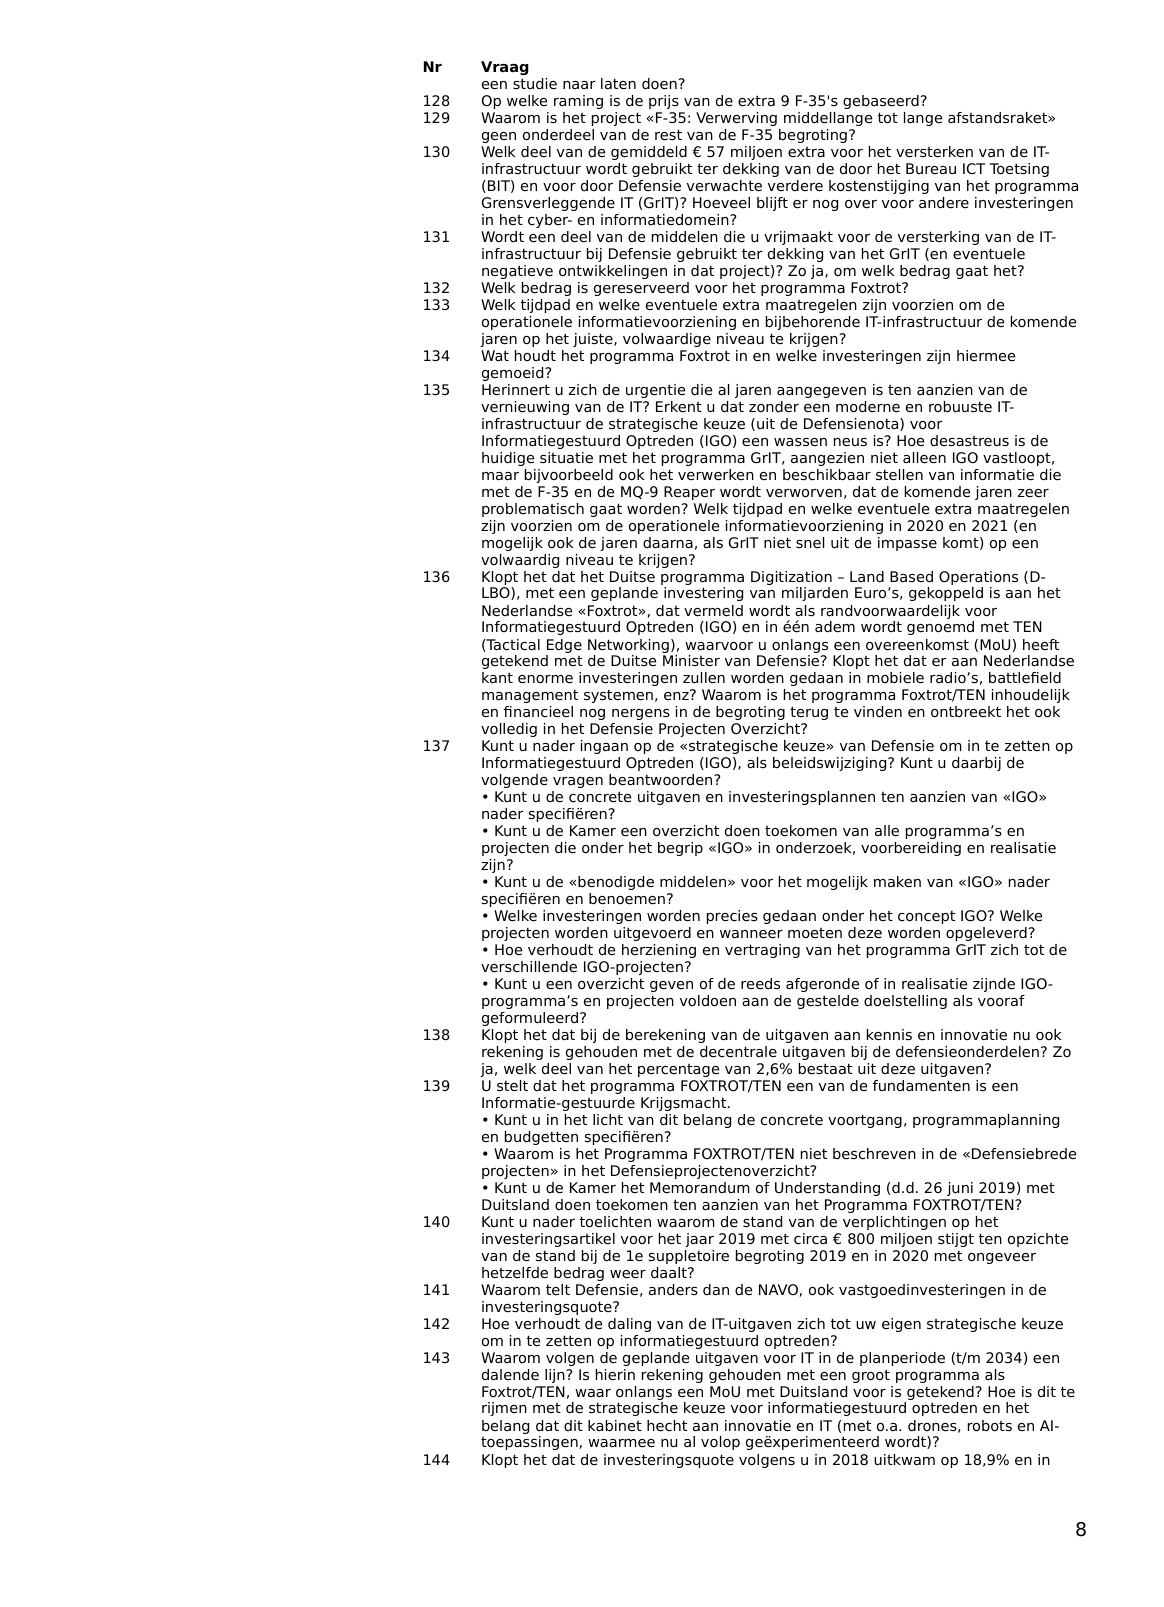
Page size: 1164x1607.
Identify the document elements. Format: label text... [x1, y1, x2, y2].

table_cell 129 [422, 110, 475, 144]
table_cell 131 [422, 229, 475, 280]
table_cell Hoe verhoudt de daling van de IT-uitgaven zich tot uw eigen strategische keuze om in te zetten op informatiegestuurd optreden? [475, 1316, 1087, 1349]
table_cell Kunt u nader ingaan op de «strategische keuze» van Defensie om in te zetten op Informatiegestuurd Optreden (IGO), als beleidswijziging? Kunt u daarbij de volgende vragen beantwoorden? • Kunt u de concrete uitgaven en investeringsplannen ten aanzien van «IGO» nader specifiëren? • Kunt u de Kamer een overzicht doen toekomen van alle programma’s en projecten die onder het begrip «IGO» in onderzoek, voorbereiding en realisatie zijn? • Kunt u de «benodigde middelen» voor het mogelijk maken van «IGO» nader specifiëren en benoemen? • Welke investeringen worden precies gedaan onder het concept IGO? Welke projecten worden uitgevoerd en wanneer moeten deze worden opgeleverd? • Hoe verhoudt de herziening en vertraging van het programma GrIT zich tot de verschillende IGO-projecten? • Kunt u een overzicht geven of de reeds afgeronde of in realisatie zijnde IGO-programma’s en projecten voldoen aan de gestelde doelstelling als vooraf geformuleerd? [475, 738, 1087, 1027]
table_header Vraag [475, 59, 1087, 76]
table_cell [422, 76, 475, 93]
table_cell 133 [422, 297, 475, 348]
table_cell Welk tijdpad en welke eventuele extra maatregelen zijn voorzien om de operationele informatievoorziening en bijbehorende IT-infrastructuur de komende jaren op het juiste, volwaardige niveau te krijgen? [475, 297, 1087, 348]
table_cell een studie naar laten doen? [475, 76, 1087, 93]
table_cell 136 [422, 569, 475, 738]
table_header Nr [422, 59, 475, 76]
table_cell Klopt het dat bij de berekening van de uitgaven aan kennis en innovatie nu ook rekening is gehouden met de decentrale uitgaven bij de defensieonderdelen? Zo ja, welk deel van het percentage van 2,6% bestaat uit deze uitgaven? [475, 1027, 1087, 1078]
table_cell 134 [422, 348, 475, 382]
table_cell 137 [422, 738, 475, 1027]
table_cell 144 [422, 1451, 475, 1468]
table_cell 142 [422, 1316, 475, 1349]
table_cell 130 [422, 144, 475, 229]
table_cell Kunt u nader toelichten waarom de stand van de verplichtingen op het investeringsartikel voor het jaar 2019 met circa € 800 miljoen stijgt ten opzichte van de stand bij de 1e suppletoire begroting 2019 en in 2020 met ongeveer hetzelfde bedrag weer daalt? [475, 1214, 1087, 1282]
table_cell 128 [422, 93, 475, 110]
table_cell Herinnert u zich de urgentie die al jaren aangegeven is ten aanzien van de vernieuwing van de IT? Erkent u dat zonder een moderne en robuuste IT-infrastructuur de strategische keuze (uit de Defensienota) voor Informatiegestuurd Optreden (IGO) een wassen neus is? Hoe desastreus is de huidige situatie met het programma GrIT, aangezien niet alleen IGO vastloopt, maar bijvoorbeeld ook het verwerken en beschikbaar stellen van informatie die met de F-35 en de MQ-9 Reaper wordt verworven, dat de komende jaren zeer problematisch gaat worden? Welk tijdpad en welke eventuele extra maatregelen zijn voorzien om de operationele informatievoorziening in 2020 en 2021 (en mogelijk ook de jaren daarna, als GrIT niet snel uit de impasse komt) op een volwaardig niveau te krijgen? [475, 382, 1087, 568]
table_cell Waarom is het project «F-35: Verwerving middellange tot lange afstandsraket» geen onderdeel van de rest van de F-35 begroting? [475, 110, 1087, 144]
table_cell Op welke raming is de prijs van de extra 9 F-35's gebaseerd? [475, 93, 1087, 110]
table_cell Wordt een deel van de middelen die u vrijmaakt voor de versterking van de IT-infrastructuur bij Defensie gebruikt ter dekking van het GrIT (en eventuele negatieve ontwikkelingen in dat project)? Zo ja, om welk bedrag gaat het? [475, 229, 1087, 280]
table_cell Waarom telt Defensie, anders dan de NAVO, ook vastgoedinvesteringen in de investeringsquote? [475, 1282, 1087, 1316]
table_cell U stelt dat het programma FOXTROT/TEN een van de fundamenten is een Informatie-gestuurde Krijgsmacht. • Kunt u in het licht van dit belang de concrete voortgang, programmaplanning en budgetten specifiëren? • Waarom is het Programma FOXTROT/TEN niet beschreven in de «Defensiebrede projecten» in het Defensieprojectenoverzicht? • Kunt u de Kamer het Memorandum of Understanding (d.d. 26 juni 2019) met Duitsland doen toekomen ten aanzien van het Programma FOXTROT/TEN? [475, 1078, 1087, 1214]
table_cell Welk deel van de gemiddeld € 57 miljoen extra voor het versterken van de IT-infrastructuur wordt gebruikt ter dekking van de door het Bureau ICT Toetsing (BIT) en voor door Defensie verwachte verdere kostenstijging van het programma Grensverleggende IT (GrIT)? Hoeveel blijft er nog over voor andere investeringen in het cyber- en informatiedomein? [475, 144, 1087, 229]
table_cell Wat houdt het programma Foxtrot in en welke investeringen zijn hiermee gemoeid? [475, 348, 1087, 382]
table_cell 141 [422, 1282, 475, 1316]
table_cell 139 [422, 1078, 475, 1214]
table_cell 135 [422, 382, 475, 568]
table_cell 132 [422, 280, 475, 297]
table_cell 143 [422, 1350, 475, 1451]
table_cell Klopt het dat de investeringsquote volgens u in 2018 uitkwam op 18,9% en in [475, 1451, 1087, 1468]
table_cell Waarom volgen de geplande uitgaven voor IT in de planperiode (t/m 2034) een dalende lijn? Is hierin rekening gehouden met een groot programma als Foxtrot/TEN, waar onlangs een MoU met Duitsland voor is getekend? Hoe is dit te rijmen met de strategische keuze voor informatiegestuurd optreden en het belang dat dit kabinet hecht aan innovatie en IT (met o.a. drones, robots en AI-toepassingen, waarmee nu al volop geëxperimenteerd wordt)? [475, 1350, 1087, 1451]
table_cell Welk bedrag is gereserveerd voor het programma Foxtrot? [475, 280, 1087, 297]
table_cell 138 [422, 1027, 475, 1078]
table_cell Klopt het dat het Duitse programma Digitization – Land Based Operations (D-LBO), met een geplande investering van miljarden Euro’s, gekoppeld is aan het Nederlandse «Foxtrot», dat vermeld wordt als randvoorwaardelijk voor Informatiegestuurd Optreden (IGO) en in één adem wordt genoemd met TEN (Tactical Edge Networking), waarvoor u onlangs een overeenkomst (MoU) heeft getekend met de Duitse Minister van Defensie? Klopt het dat er aan Nederlandse kant enorme investeringen zullen worden gedaan in mobiele radio’s, battlefield management systemen, enz? Waarom is het programma Foxtrot/TEN inhoudelijk en financieel nog nergens in de begroting terug te vinden en ontbreekt het ook volledig in het Defensie Projecten Overzicht? [475, 569, 1087, 738]
table_cell 140 [422, 1214, 475, 1282]
